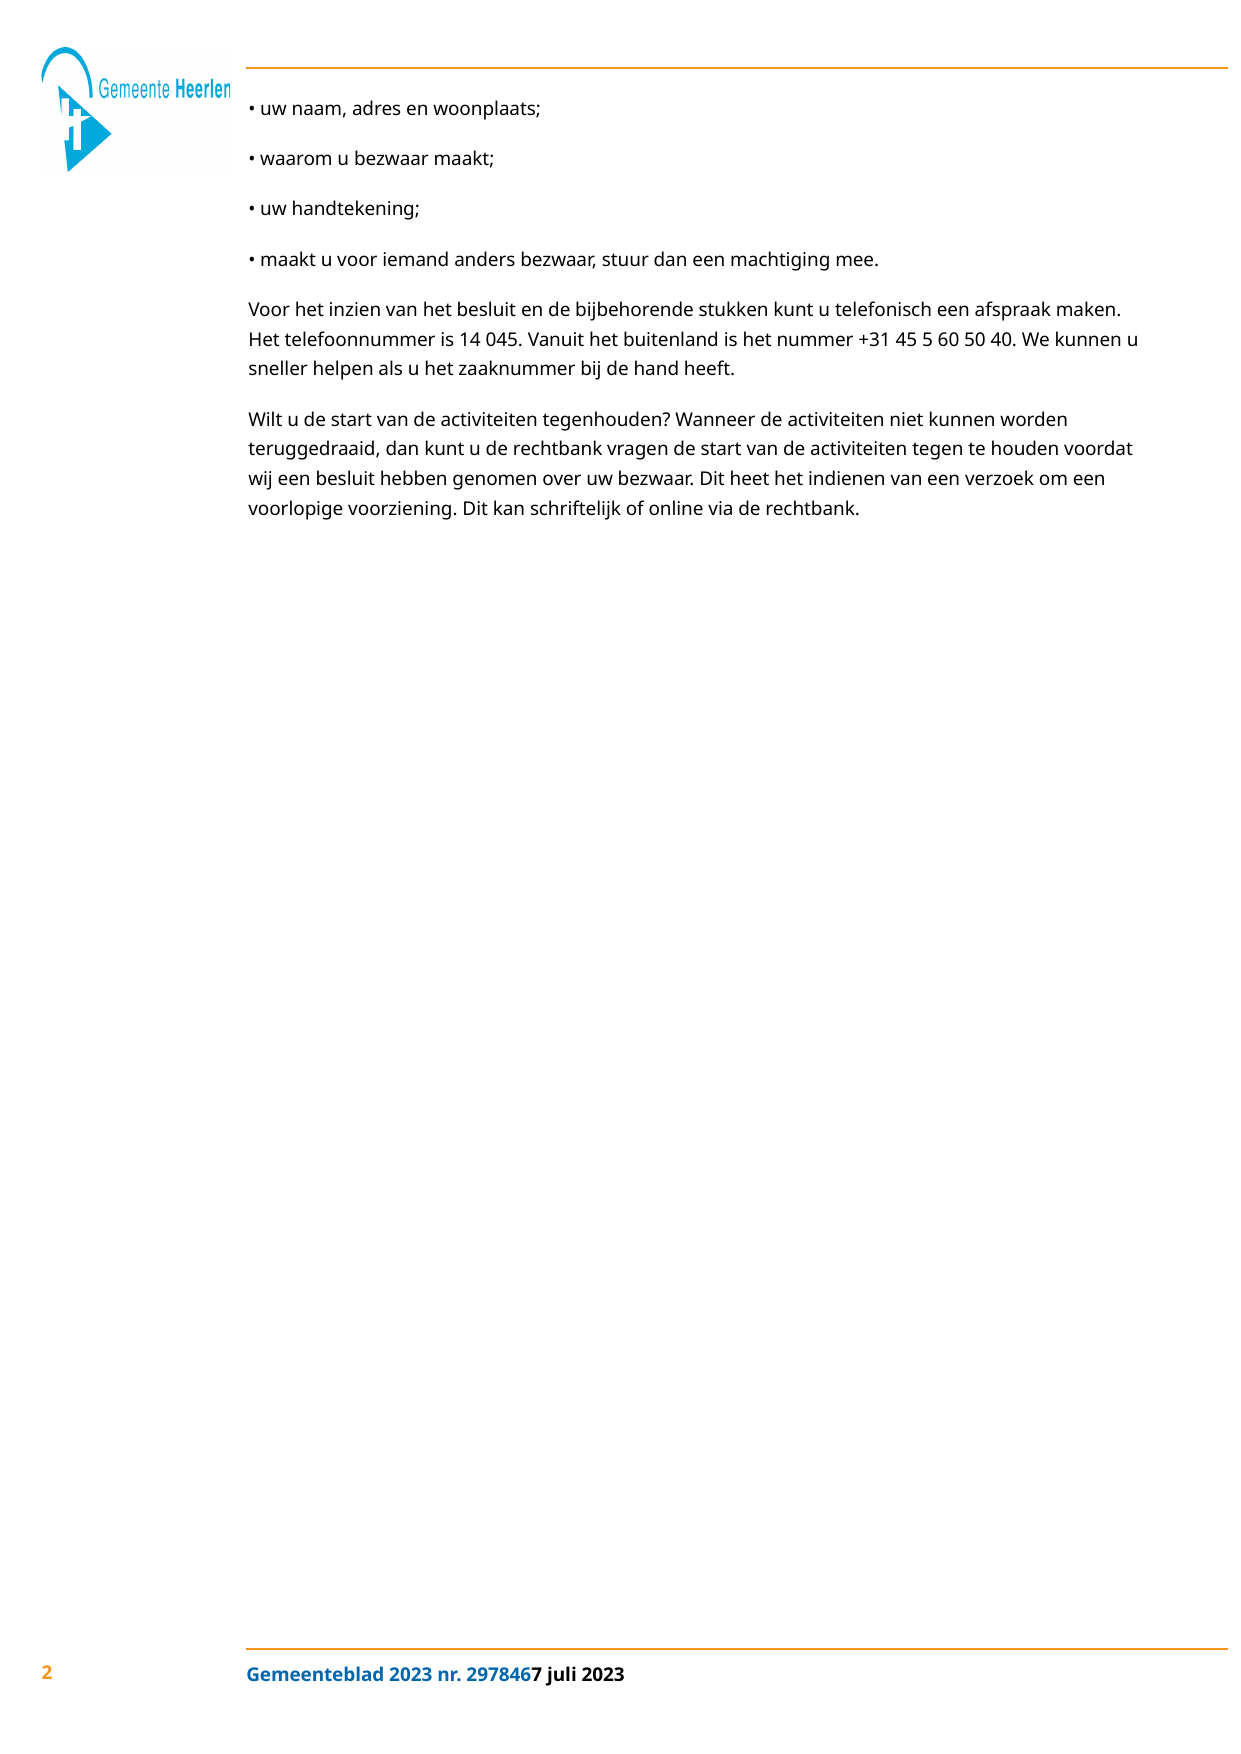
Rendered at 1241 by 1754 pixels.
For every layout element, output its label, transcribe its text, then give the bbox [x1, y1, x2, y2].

picture [41, 47, 231, 172]
text • uw naam, adres en woonplaats; [248, 95, 1152, 121]
text • uw handtekening; [248, 196, 1152, 221]
text • waarom u bezwaar maakt; [248, 145, 1152, 171]
text • maakt u voor iemand anders bezwaar, stuur dan een machtiging mee. [248, 246, 1152, 272]
text Wilt u de start van de activiteiten tegenhouden? Wanneer de activiteiten niet kunnen worden teruggedraaid, dan kunt u de rechtbank vragen de start van de activiteiten tegen te houden voordat wij een besluit hebben genomen over uw bezwaar. Dit heet het indienen van een verzoek om een voorlopige voorziening. Dit kan schriftelijk of online via de rechtbank. [248, 406, 1152, 521]
picture [41, 47, 59, 70]
text Voor het inzien van het besluit en de bijbehorende stukken kunt u telefonisch een afspraak maken. Het telefoonnummer is 14 045. Vanuit het buitenland is het nummer +31 45 5 60 50 40. We kunnen u sneller helpen als u het zaaknummer bij de hand heeft. [248, 296, 1152, 381]
